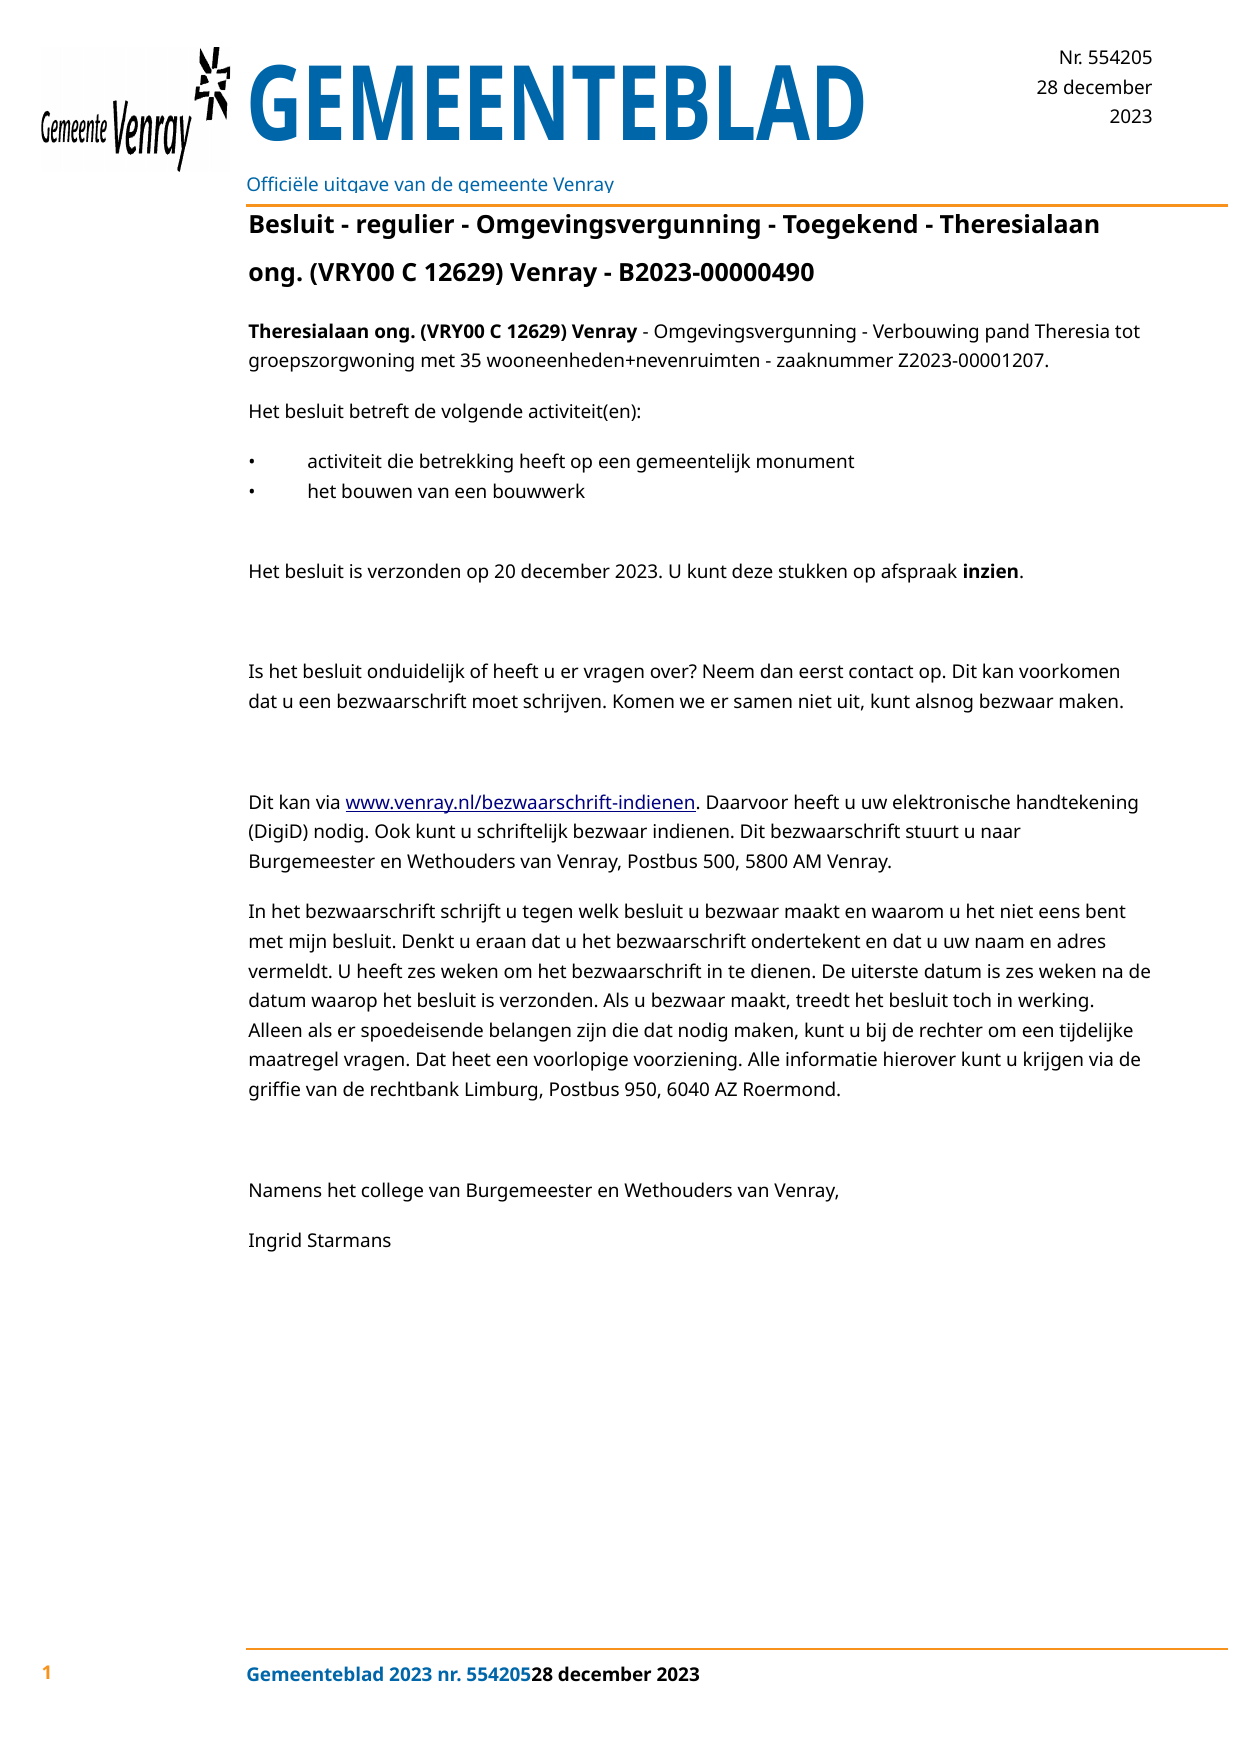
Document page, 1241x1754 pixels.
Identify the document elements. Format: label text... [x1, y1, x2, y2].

text Het besluit betreft de volgende activiteit(en): [248, 398, 1152, 424]
text Besluit - regulier - Omgevingsvergunning - Toegekend - Theresialaan ong. (VRY00 C 12629) Venray - B2023-00000490 [248, 207, 1152, 288]
text Is het besluit onduidelijk of heeft u er vragen over? Neem dan eerst contact op. Dit kan voorkomen dat u een bezwaarschrift moet schrijven. Komen we er samen niet uit, kunt alsnog bezwaar maken. [248, 659, 1152, 714]
text Theresialaan ong. (VRY00 C 12629) Venray - Omgevingsvergunning - Verbouwing pand Theresia tot groepszorgwoning met 35 wooneenheden+nevenruimten - zaaknummer Z2023-00001207. [248, 318, 1152, 373]
text Het besluit is verzonden op 20 december 2023. U kunt deze stukken op afspraak inzien. [248, 558, 1152, 584]
picture [41, 47, 231, 172]
list activiteit die betrekking heeft op een gemeentelijk monument [248, 448, 1152, 474]
text Namens het college van Burgemeester en Wethouders van Venray, [248, 1177, 1152, 1203]
text In het bezwaarschrift schrijft u tegen welk besluit u bezwaar maakt en waarom u het niet eens bent met mijn besluit. Denkt u eraan dat u het bezwaarschrift ondertekent en dat u uw naam en adres vermeldt. U heeft zes weken om het bezwaarschrift in te dienen. De uiterste datum is zes weken na de datum waarop het besluit is verzonden. Als u bezwaar maakt, treedt het besluit toch in werking. Alleen als er spoedeisende belangen zijn die dat nodig maken, kunt u bij de rechter om een tijdelijke maatregel vragen. Dat heet een voorlopige voorziening. Alle informatie hierover kunt u krijgen via de griffie van de rechtbank Limburg, Postbus 950, 6040 AZ Roermond. [248, 899, 1152, 1102]
text Ingrid Starmans [248, 1227, 1152, 1253]
list het bouwen van een bouwwerk [248, 478, 1152, 504]
text Dit kan via www.venray.nl/bezwaarschrift-indienen. Daarvoor heeft u uw elektronische handtekening (DigiD) nodig. Ook kunt u schriftelijk bezwaar indienen. Dit bezwaarschrift stuurt u naar Burgemeester en Wethouders van Venray, Postbus 500, 5800 AM Venray. [248, 789, 1152, 874]
